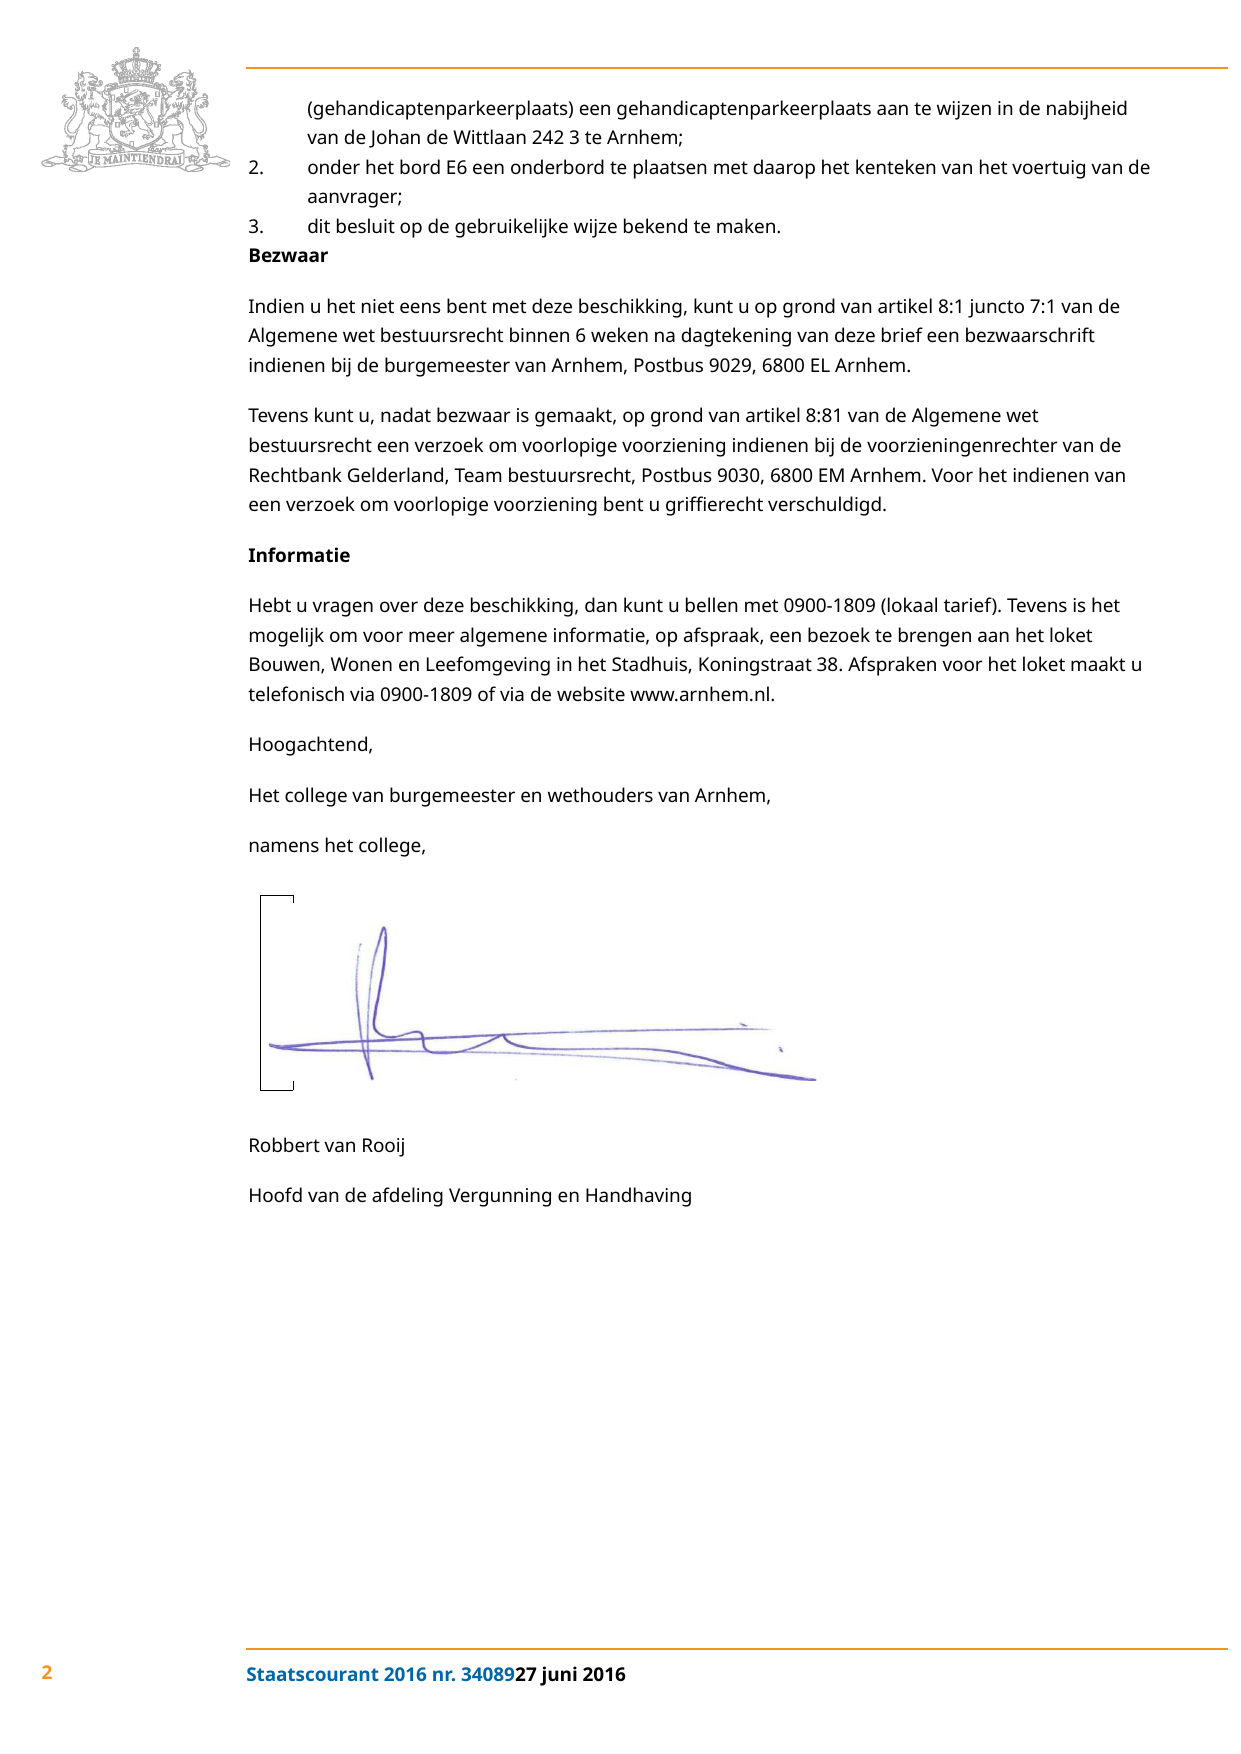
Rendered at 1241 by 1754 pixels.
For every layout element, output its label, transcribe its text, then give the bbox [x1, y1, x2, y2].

text Tevens kunt u, nadat bezwaar is gemaakt, op grond van artikel 8:81 van de Algemene wet bestuursrecht een verzoek om voorlopige voorziening indienen bij de voorzieningenrechter van de Rechtbank Gelderland, Team bestuursrecht, Postbus 9030, 6800 EM Arnhem. Voor het indienen van een verzoek om voorlopige voorziening bent u griffierecht verschuldigd. [248, 403, 1152, 517]
list onder het bord E6 een onderbord te plaatsen met daarop het kenteken van het voertuig van de aanvrager; [248, 154, 1152, 209]
text Hebt u vragen over deze beschikking, dan kunt u bellen met 0900-1809 (lokaal tarief). Tevens is het mogelijk om voor meer algemene informatie, op afspraak, een bezoek te brengen aan het loket Bouwen, Wonen en Leefomgeving in het Stadhuis, Koningstraat 38. Afspraken voor het loket maakt u telefonisch via 0900-1809 of via de website www.arnhem.nl. [248, 592, 1152, 707]
list dit besluit op de gebruikelijke wijze bekend te maken. [248, 213, 1152, 239]
text Indien u het niet eens bent met deze beschikking, kunt u op grond van artikel 8:1 juncto 7:1 van de Algemene wet bestuursrecht binnen 6 weken na dagtekening van deze brief een bezwaarschrift indienen bij de burgemeester van Arnhem, Postbus 9029, 6800 EL Arnhem. [248, 293, 1152, 378]
list (gehandicaptenparkeerplaats) een gehandicaptenparkeerplaats aan te wijzen in de nabijheid van de Johan de Wittlaan 242 3 te Arnhem; [248, 95, 1152, 150]
text Bezwaar [248, 243, 1152, 268]
picture [41, 47, 231, 172]
text namens het college, [248, 832, 1152, 858]
text Hoofd van de afdeling Vergunning en Handhaving [248, 1182, 1152, 1208]
text Hoogachtend, [248, 731, 1152, 757]
picture [268, 903, 824, 1081]
text Het college van burgemeester en wethouders van Arnhem, [248, 782, 1152, 808]
text Informatie [248, 542, 1152, 568]
text Robbert van Rooij [248, 1132, 1152, 1158]
